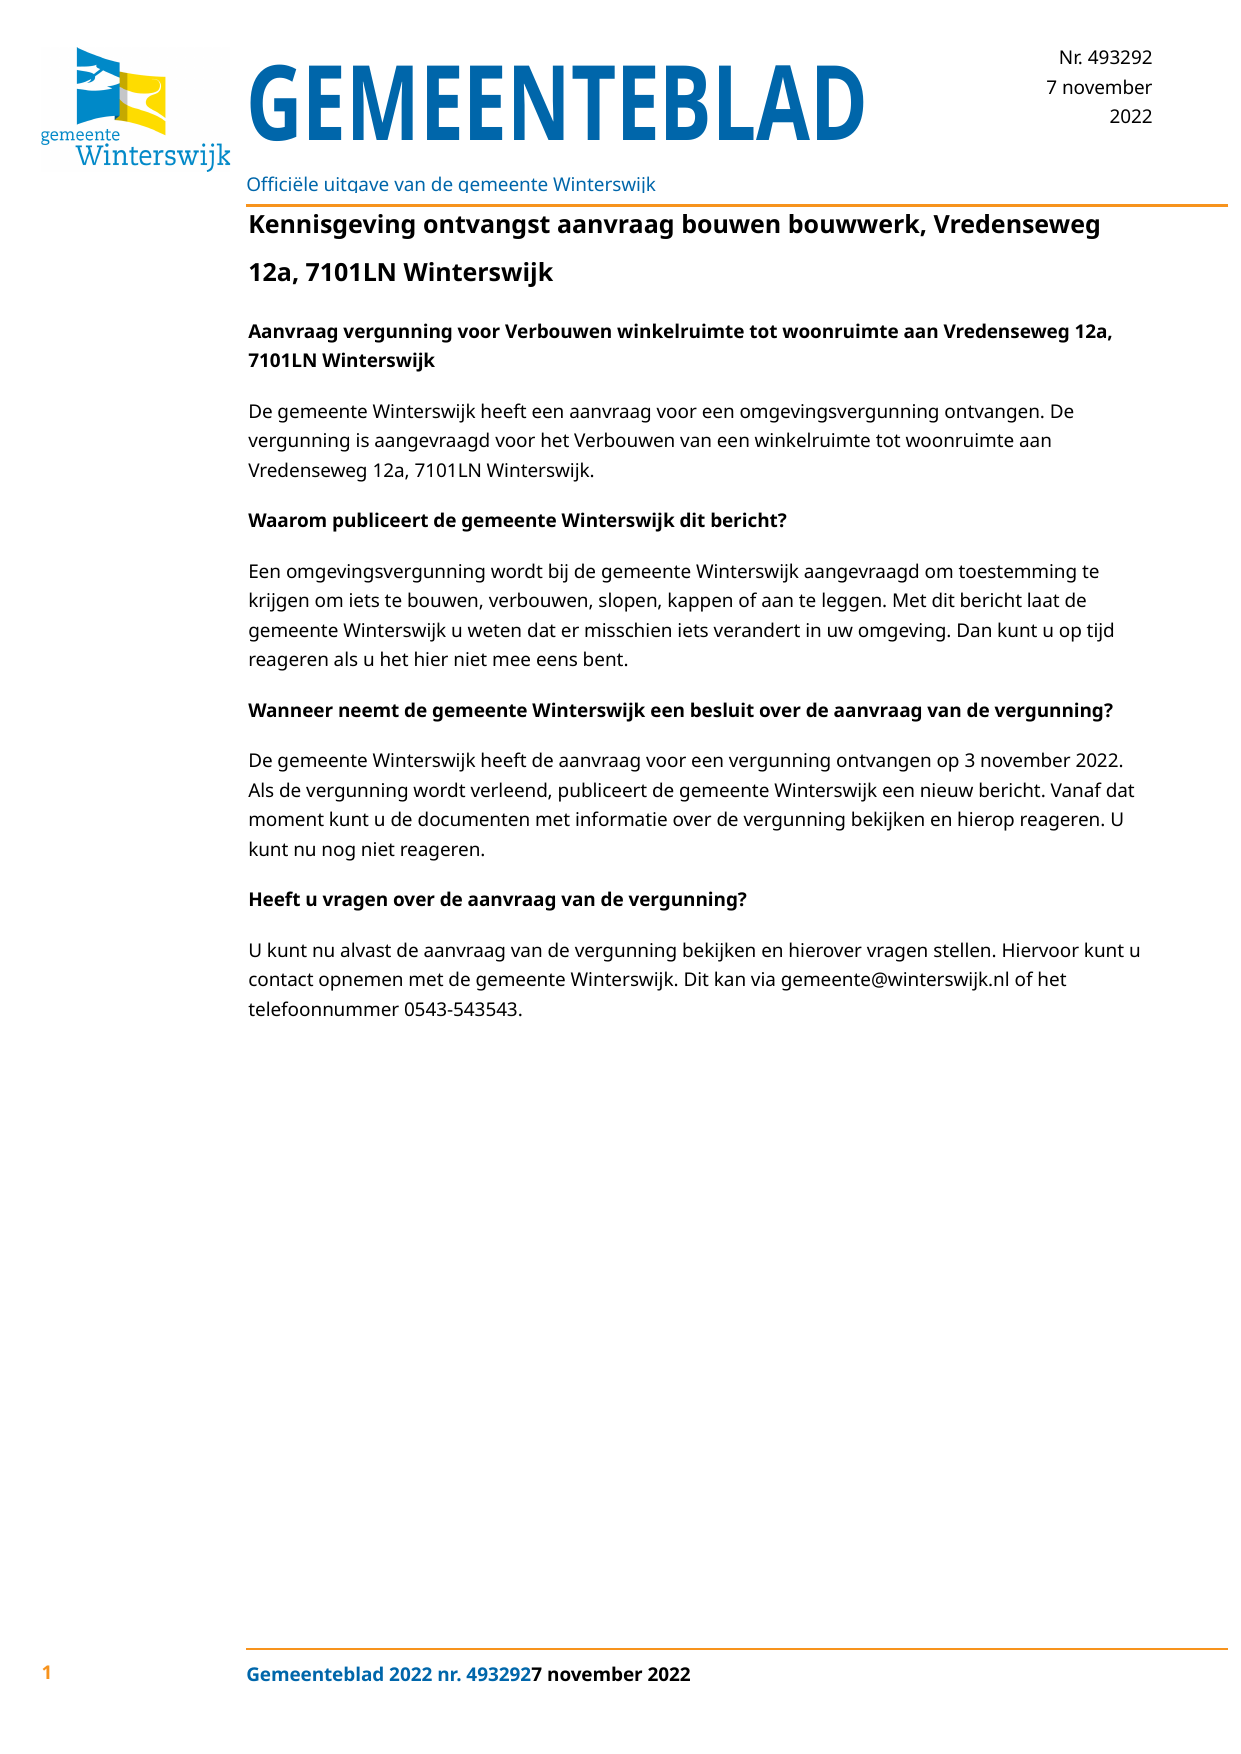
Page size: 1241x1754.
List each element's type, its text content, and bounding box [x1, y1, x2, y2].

text De gemeente Winterswijk heeft een aanvraag voor een omgevingsvergunning ontvangen. De vergunning is aangevraagd voor het Verbouwen van een winkelruimte tot woonruimte aan Vredenseweg 12a, 7101LN Winterswijk. [248, 398, 1152, 483]
text Waarom publiceert de gemeente Winterswijk dit bericht? [248, 507, 1152, 533]
picture [225, 153, 231, 162]
text Een omgevingsvergunning wordt bij de gemeente Winterswijk aangevraagd om toestemming te krijgen om iets te bouwen, verbouwen, slopen, kappen of aan te leggen. Met dit bericht laat de gemeente Winterswijk u weten dat er misschien iets verandert in uw omgeving. Dan kunt u op tijd reageren als u het hier niet mee eens bent. [248, 558, 1152, 672]
text De gemeente Winterswijk heeft de aanvraag voor een vergunning ontvangen op 3 november 2022. Als de vergunning wordt verleend, publiceert de gemeente Winterswijk een nieuw bericht. Vanaf dat moment kunt u de documenten met informatie over de vergunning bekijken en hierop reageren. U kunt nu nog niet reageren. [248, 747, 1152, 862]
text Kennisgeving ontvangst aanvraag bouwen bouwwerk, Vredenseweg 12a, 7101LN Winterswijk [248, 207, 1152, 288]
text Wanneer neemt de gemeente Winterswijk een besluit over de aanvraag van de vergunning? [248, 697, 1152, 723]
picture [41, 47, 231, 172]
text U kunt nu alvast de aanvraag van de vergunning bekijken en hierover vragen stellen. Hiervoor kunt u contact opnemen met de gemeente Winterswijk. Dit kan via gemeente@winterswijk.nl of het telefoonnummer 0543-543543. [248, 937, 1152, 1022]
text Heeft u vragen over de aanvraag van de vergunning? [248, 887, 1152, 912]
text Aanvraag vergunning voor Verbouwen winkelruimte tot woonruimte aan Vredenseweg 12a, 7101LN Winterswijk [248, 318, 1152, 373]
